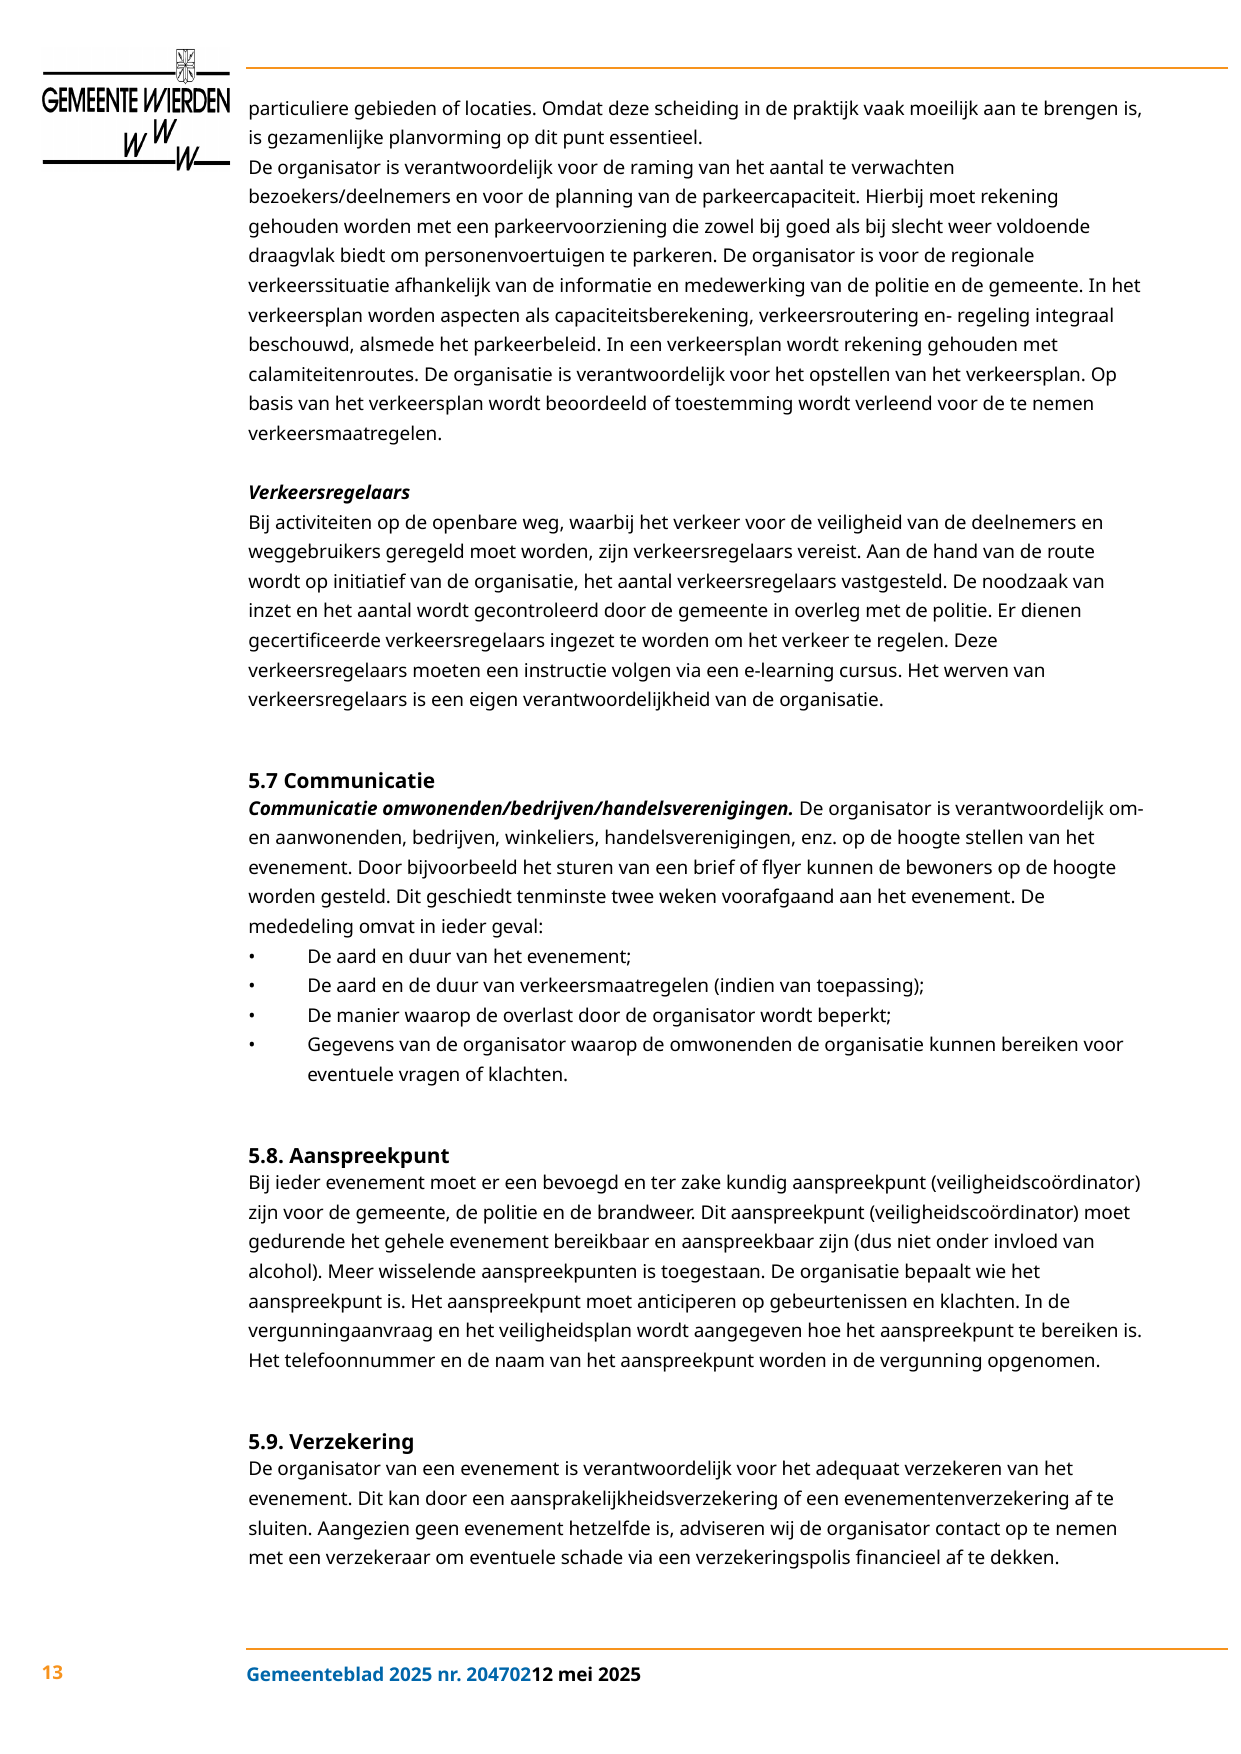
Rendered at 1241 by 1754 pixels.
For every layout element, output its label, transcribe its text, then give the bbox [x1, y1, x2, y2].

text 5.7 Communicatie [248, 766, 1152, 795]
text De organisator van een evenement is verantwoordelijk voor het adequaat verzekeren van het evenement. Dit kan door een aansprakelijkheidsverzekering of een evenementenverzekering af te sluiten. Aangezien geen evenement hetzelfde is, adviseren wij de organisator contact op te nemen met een verzekeraar om eventuele schade via een verzekeringspolis financieel af te dekken. [248, 1456, 1152, 1570]
list De aard en de duur van verkeersmaatregelen (indien van toepassing); [248, 972, 1152, 998]
picture [41, 47, 231, 172]
text Bij activiteiten op de openbare weg, waarbij het verkeer voor de veiligheid van de deelnemers en weggebruikers geregeld moet worden, zijn verkeersregelaars vereist. Aan de hand van de route wordt op initiatief van de organisatie, het aantal verkeersregelaars vastgesteld. De noodzaak van inzet en het aantal wordt gecontroleerd door de gemeente in overleg met de politie. Er dienen gecertificeerde verkeersregelaars ingezet te worden om het verkeer te regelen. Deze verkeersregelaars moeten een instructie volgen via een e-learning cursus. Het werven van verkeersregelaars is een eigen verantwoordelijkheid van de organisatie. [248, 509, 1152, 712]
text 5.8. Aanspreekpunt [248, 1141, 1152, 1169]
text Verkeersregelaars [248, 479, 1152, 505]
list Gegevens van de organisator waarop de omwonenden de organisatie kunnen bereiken voor eventuele vragen of klachten. [248, 1032, 1152, 1087]
text 5.9. Verzekering [248, 1427, 1152, 1456]
text De organisator is verantwoordelijk voor de raming van het aantal te verwachten bezoekers/deelnemers en voor de planning van de parkeercapaciteit. Hierbij moet rekening gehouden worden met een parkeervoorziening die zowel bij goed als bij slecht weer voldoende draagvlak biedt om personenvoertuigen te parkeren. De organisator is voor de regionale verkeerssituatie afhankelijk van de informatie en medewerking van de politie en de gemeente. In het verkeersplan worden aspecten als capaciteitsberekening, verkeersroutering en- regeling integraal beschouwd, alsmede het parkeerbeleid. In een verkeersplan wordt rekening gehouden met calamiteitenroutes. De organisatie is verantwoordelijk voor het opstellen van het verkeersplan. Op basis van het verkeersplan wordt beoordeeld of toestemming wordt verleend voor de te nemen verkeersmaatregelen. [248, 154, 1152, 446]
list De manier waarop de overlast door de organisator wordt beperkt; [248, 1002, 1152, 1028]
list De aard en duur van het evenement; [248, 943, 1152, 968]
text Communicatie omwonenden/bedrijven/handelsverenigingen. De organisator is verantwoordelijk om- en aanwonenden, bedrijven, winkeliers, handelsverenigingen, enz. op de hoogte stellen van het evenement. Door bijvoorbeeld het sturen van een brief of flyer kunnen de bewoners op de hoogte worden gesteld. Dit geschiedt tenminste twee weken voorafgaand aan het evenement. De mededeling omvat in ieder geval: [248, 795, 1152, 939]
text particuliere gebieden of locaties. Omdat deze scheiding in de praktijk vaak moeilijk aan te brengen is, is gezamenlijke planvorming op dit punt essentieel. [248, 95, 1152, 150]
text Bij ieder evenement moet er een bevoegd en ter zake kundig aanspreekpunt (veiligheidscoördinator) zijn voor de gemeente, de politie en de brandweer. Dit aanspreekpunt (veiligheidscoördinator) moet gedurende het gehele evenement bereikbaar en aanspreekbaar zijn (dus niet onder invloed van alcohol). Meer wisselende aanspreekpunten is toegestaan. De organisatie bepaalt wie het aanspreekpunt is. Het aanspreekpunt moet anticiperen op gebeurtenissen en klachten. In de vergunningaanvraag en het veiligheidsplan wordt aangegeven hoe het aanspreekpunt te bereiken is. Het telefoonnummer en de naam van het aanspreekpunt worden in de vergunning opgenomen. [248, 1169, 1152, 1373]
